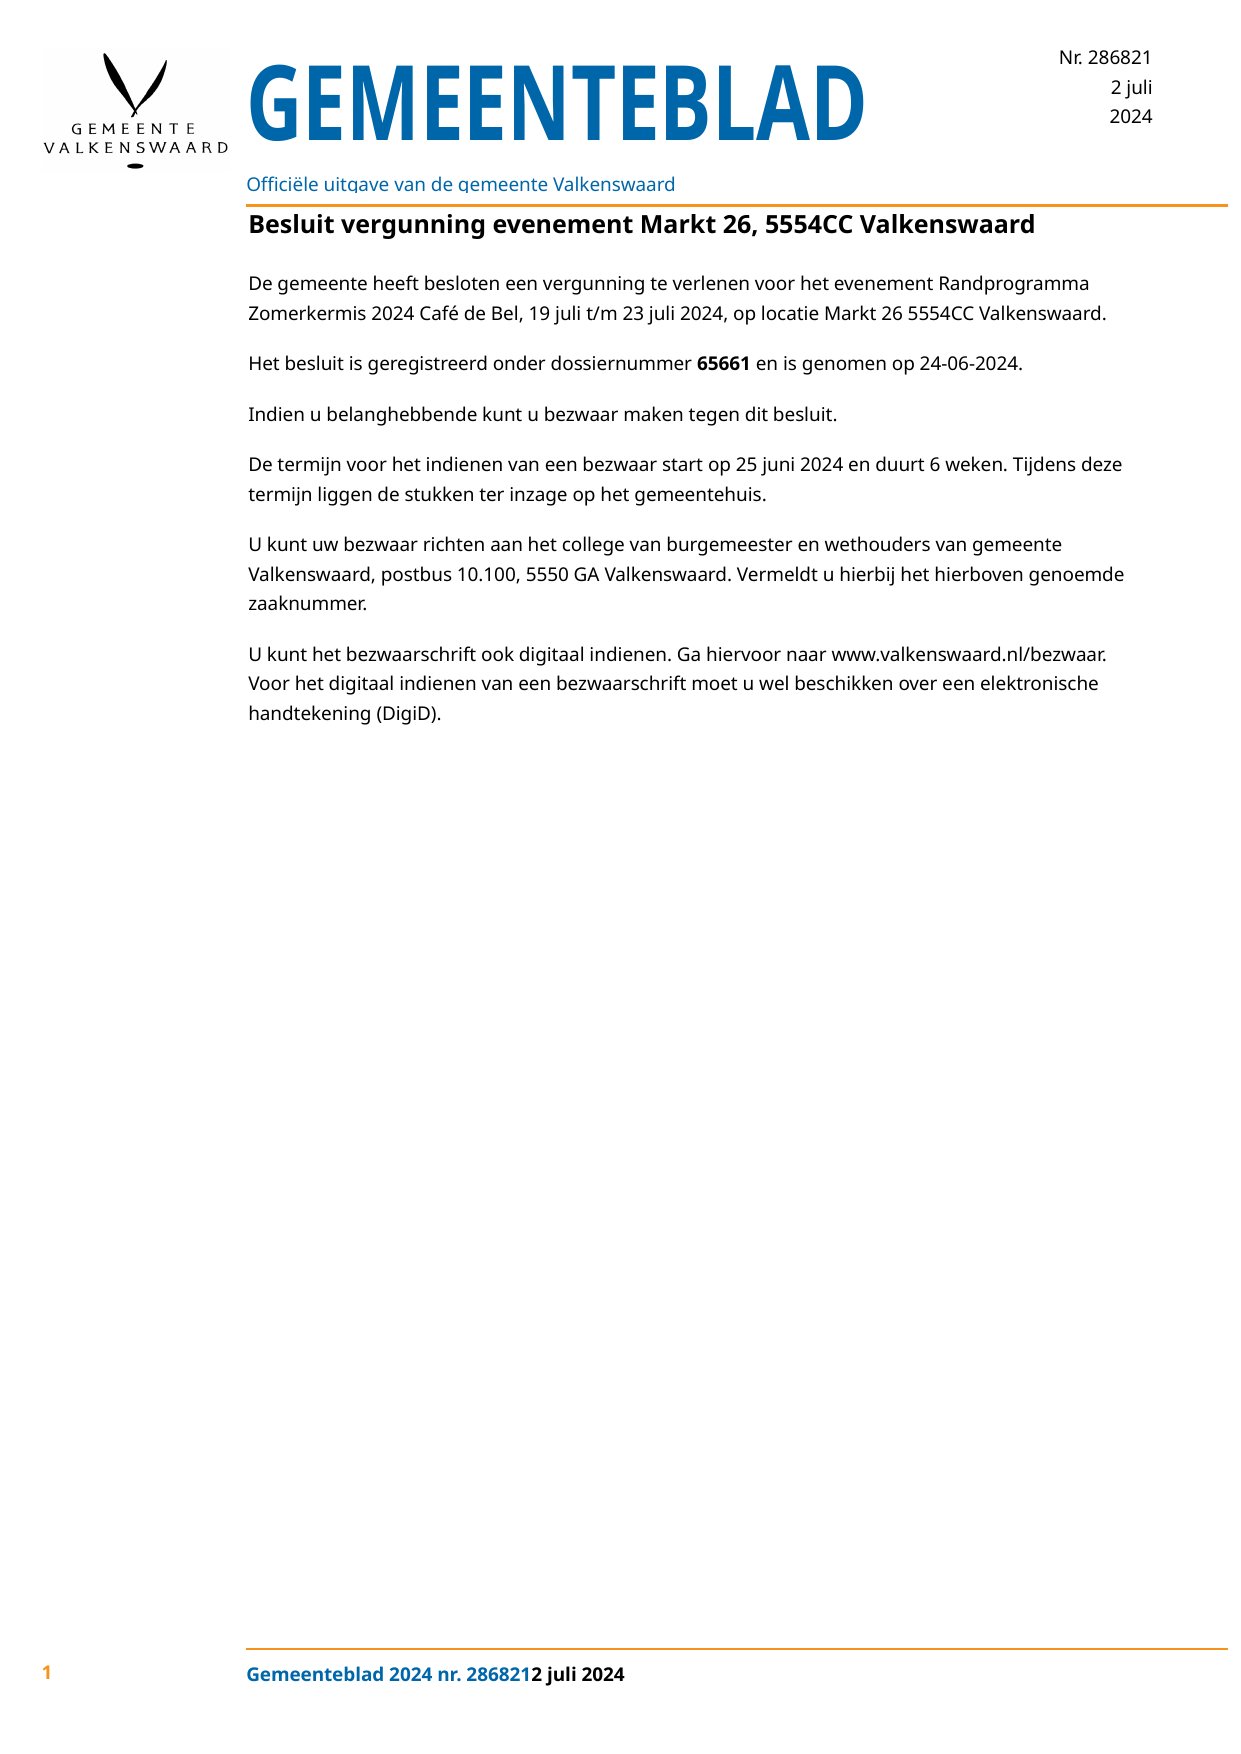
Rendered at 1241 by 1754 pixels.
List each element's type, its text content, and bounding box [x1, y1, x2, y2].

text De termijn voor het indienen van een bezwaar start op 25 juni 2024 en duurt 6 weken. Tijdens deze termijn liggen de stukken ter inzage op het gemeentehuis. [248, 451, 1152, 506]
text U kunt het bezwaarschrift ook digitaal indienen. Ga hiervoor naar www.valkenswaard.nl/bezwaar. Voor het digitaal indienen van een bezwaarschrift moet u wel beschikken over een elektronische handtekening (DigiD). [248, 641, 1152, 726]
text De gemeente heeft besloten een vergunning te verlenen voor het evenement Randprogramma Zomerkermis 2024 Café de Bel, 19 juli t/m 23 juli 2024, op locatie Markt 26 5554CC Valkenswaard. [248, 270, 1152, 326]
text Het besluit is geregistreerd onder dossiernummer 65661 en is genomen op 24-06-2024. [248, 350, 1152, 376]
text Indien u belanghebbende kunt u bezwaar maken tegen dit besluit. [248, 401, 1152, 426]
picture [41, 47, 231, 172]
text Besluit vergunning evenement Markt 26, 5554CC Valkenswaard [248, 207, 1152, 241]
text U kunt uw bezwaar richten aan het college van burgemeester en wethouders van gemeente Valkenswaard, postbus 10.100, 5550 GA Valkenswaard. Vermeldt u hierbij het hierboven genoemde zaaknummer. [248, 531, 1152, 616]
